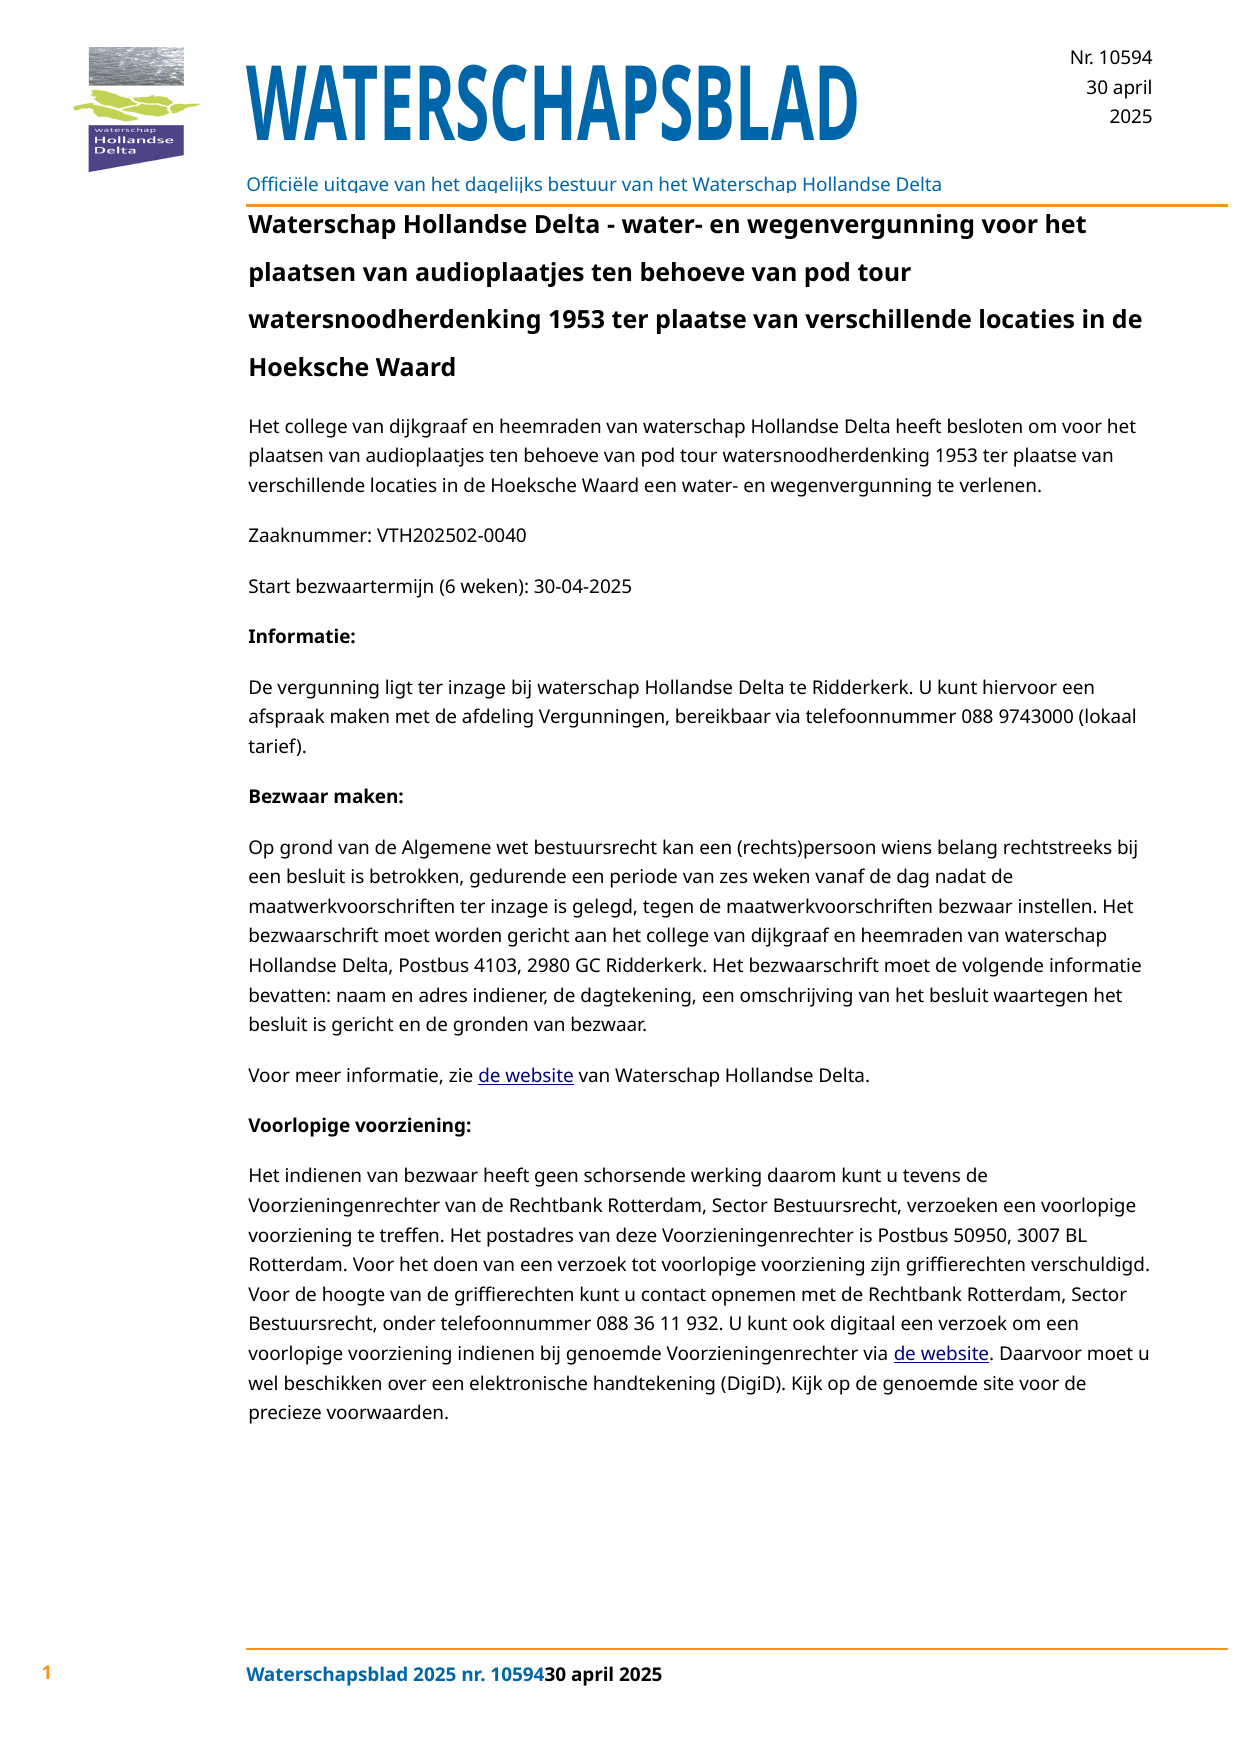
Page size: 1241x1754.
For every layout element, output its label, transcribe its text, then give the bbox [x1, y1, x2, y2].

text Zaaknummer: VTH202502-0040 [248, 523, 1152, 548]
text Het indienen van bezwaar heeft geen schorsende werking daarom kunt u tevens de Voorzieningenrechter van de Rechtbank Rotterdam, Sector Bestuursrecht, verzoeken een voorlopige voorziening te treffen. Het postadres van deze Voorzieningenrechter is Postbus 50950, 3007 BL Rotterdam. Voor het doen van een verzoek tot voorlopige voorziening zijn griffierechten verschuldigd. Voor de hoogte van de griffierechten kunt u contact opnemen met de Rechtbank Rotterdam, Sector Bestuursrecht, onder telefoonnummer 088 36 11 932. U kunt ook digitaal een verzoek om een voorlopige voorziening indienen bij genoemde Voorzieningenrechter via de website. Daarvoor moet u wel beschikken over een elektronische handtekening (DigiD). Kijk op de genoemde site voor de precieze voorwaarden. [248, 1163, 1152, 1425]
text Het college van dijkgraaf en heemraden van waterschap Hollandse Delta heeft besloten om voor het plaatsen van audioplaatjes ten behoeve van pod tour watersnoodherdenking 1953 ter plaatse van verschillende locaties in de Hoeksche Waard een water- en wegenvergunning te verlenen. [248, 413, 1152, 498]
text Start bezwaartermijn (6 weken): 30-04-2025 [248, 573, 1152, 599]
text Voor meer informatie, zie de website van Waterschap Hollandse Delta. [248, 1062, 1152, 1088]
text Informatie: [248, 623, 1152, 649]
text De vergunning ligt ter inzage bij waterschap Hollandse Delta te Ridderkerk. U kunt hiervoor een afspraak maken met de afdeling Vergunningen, bereikbaar via telefoonnummer 088 9743000 (lokaal tarief). [248, 674, 1152, 759]
text Bezwaar maken: [248, 783, 1152, 809]
picture [41, 47, 231, 172]
text Op grond van de Algemene wet bestuursrecht kan een (rechts)persoon wiens belang rechtstreeks bij een besluit is betrokken, gedurende een periode van zes weken vanaf de dag nadat de maatwerkvoorschriften ter inzage is gelegd, tegen de maatwerkvoorschriften bezwaar instellen. Het bezwaarschrift moet worden gericht aan het college van dijkgraaf en heemraden van waterschap Hollandse Delta, Postbus 4103, 2980 GC Ridderkerk. Het bezwaarschrift moet de volgende informatie bevatten: naam en adres indiener, de dagtekening, een omschrijving van het besluit waartegen het besluit is gericht en de gronden van bezwaar. [248, 834, 1152, 1037]
text Voorlopige voorziening: [248, 1112, 1152, 1138]
text Waterschap Hollandse Delta - water- en wegenvergunning voor het plaatsen van audioplaatjes ten behoeve van pod tour watersnoodherdenking 1953 ter plaatse van verschillende locaties in de Hoeksche Waard [248, 207, 1152, 384]
